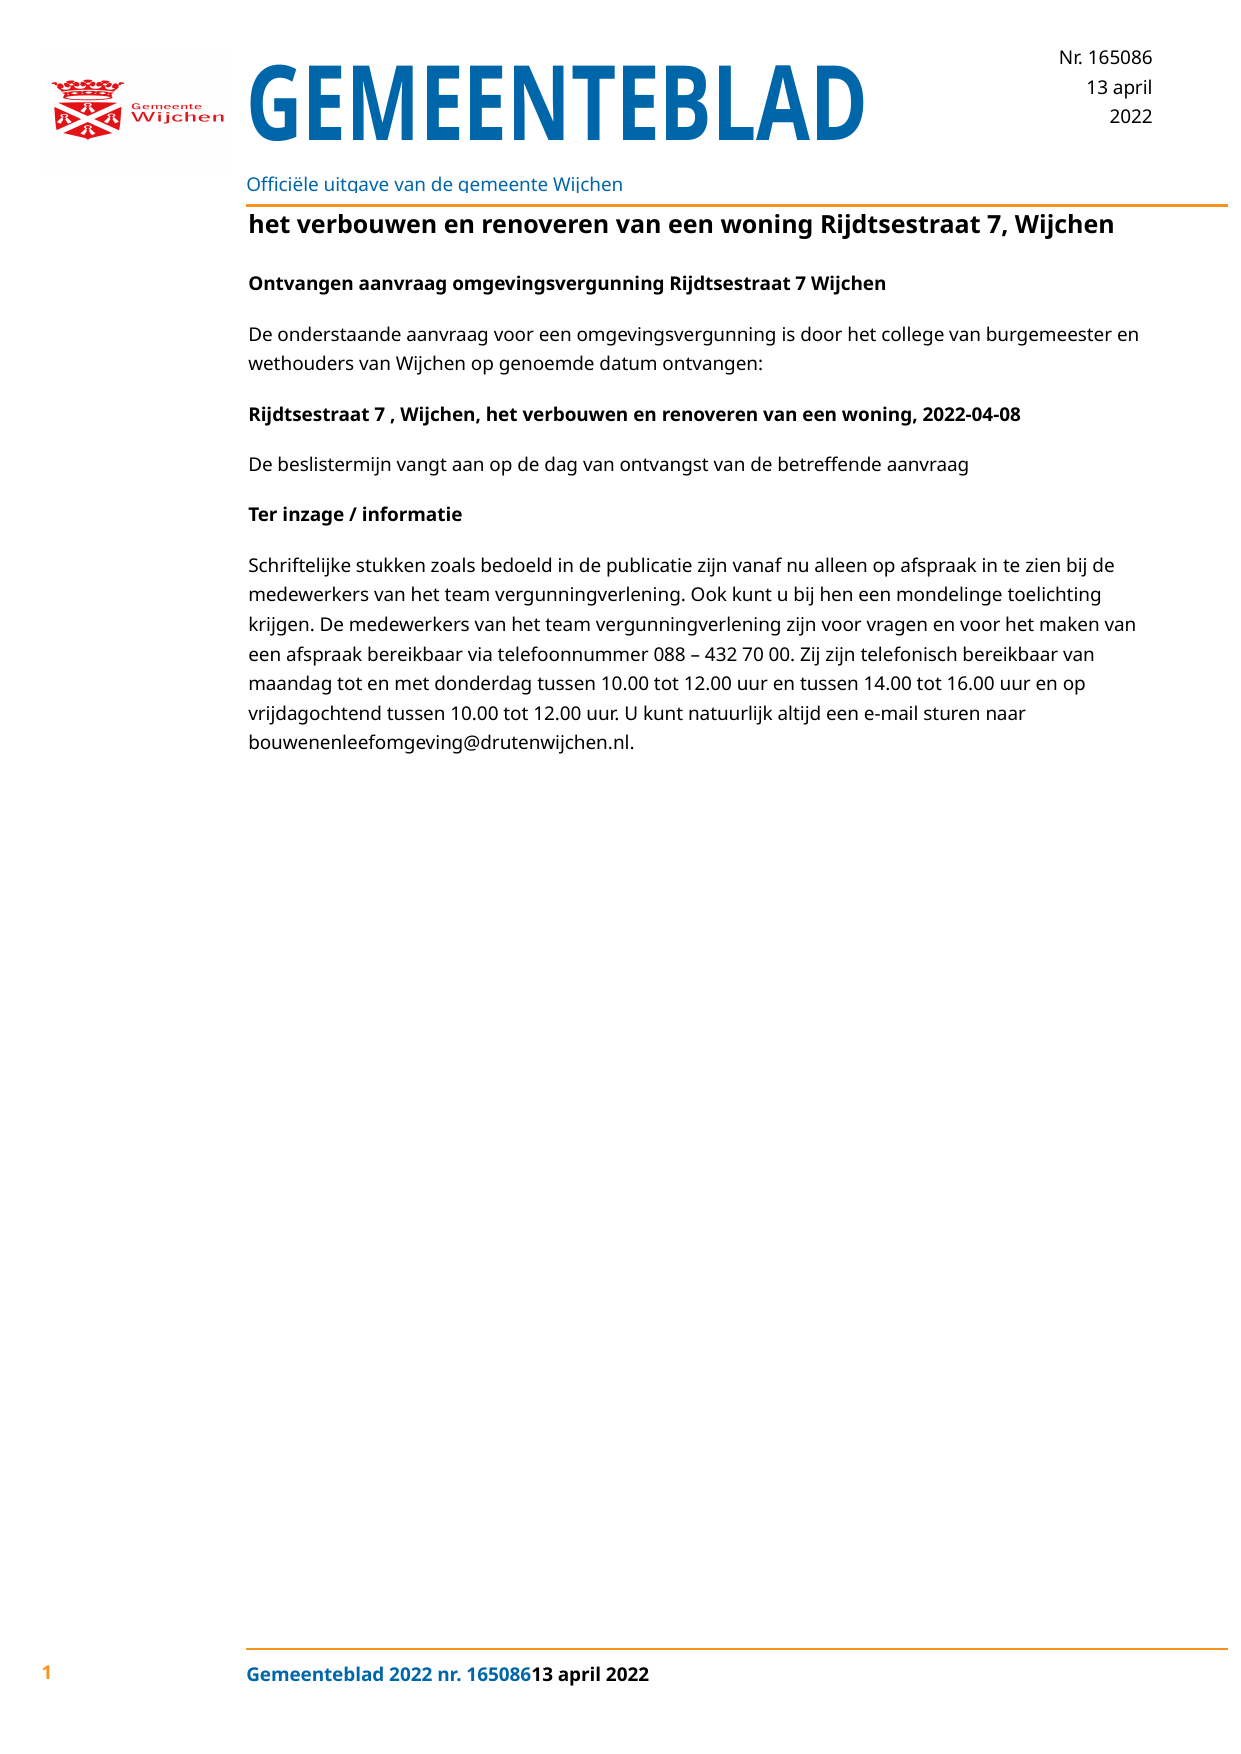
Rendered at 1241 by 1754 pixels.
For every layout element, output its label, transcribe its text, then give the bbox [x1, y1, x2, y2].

text Rijdtsestraat 7 , Wijchen, het verbouwen en renoveren van een woning, 2022-04-08 [248, 401, 1152, 426]
text het verbouwen en renoveren van een woning Rijdtsestraat 7, Wijchen [248, 207, 1152, 241]
picture [41, 47, 231, 172]
text Ontvangen aanvraag omgevingsvergunning Rijdtsestraat 7 Wijchen [248, 270, 1152, 296]
text Schriftelijke stukken zoals bedoeld in de publicatie zijn vanaf nu alleen op afspraak in te zien bij de medewerkers van het team vergunningverlening. Ook kunt u bij hen een mondelinge toelichting krijgen. De medewerkers van het team vergunningverlening zijn voor vragen en voor het maken van een afspraak bereikbaar via telefoonnummer 088 – 432 70 00. Zij zijn telefonisch bereikbaar van maandag tot en met donderdag tussen 10.00 tot 12.00 uur en tussen 14.00 tot 16.00 uur en op vrijdagochtend tussen 10.00 tot 12.00 uur. U kunt natuurlijk altijd een e-mail sturen naar bouwenenleefomgeving@drutenwijchen.nl. [248, 552, 1152, 755]
text De beslistermijn vangt aan op de dag van ontvangst van de betreffende aanvraag [248, 451, 1152, 477]
text De onderstaande aanvraag voor een omgevingsvergunning is door het college van burgemeester en wethouders van Wijchen op genoemde datum ontvangen: [248, 321, 1152, 376]
text Ter inzage / informatie [248, 502, 1152, 527]
